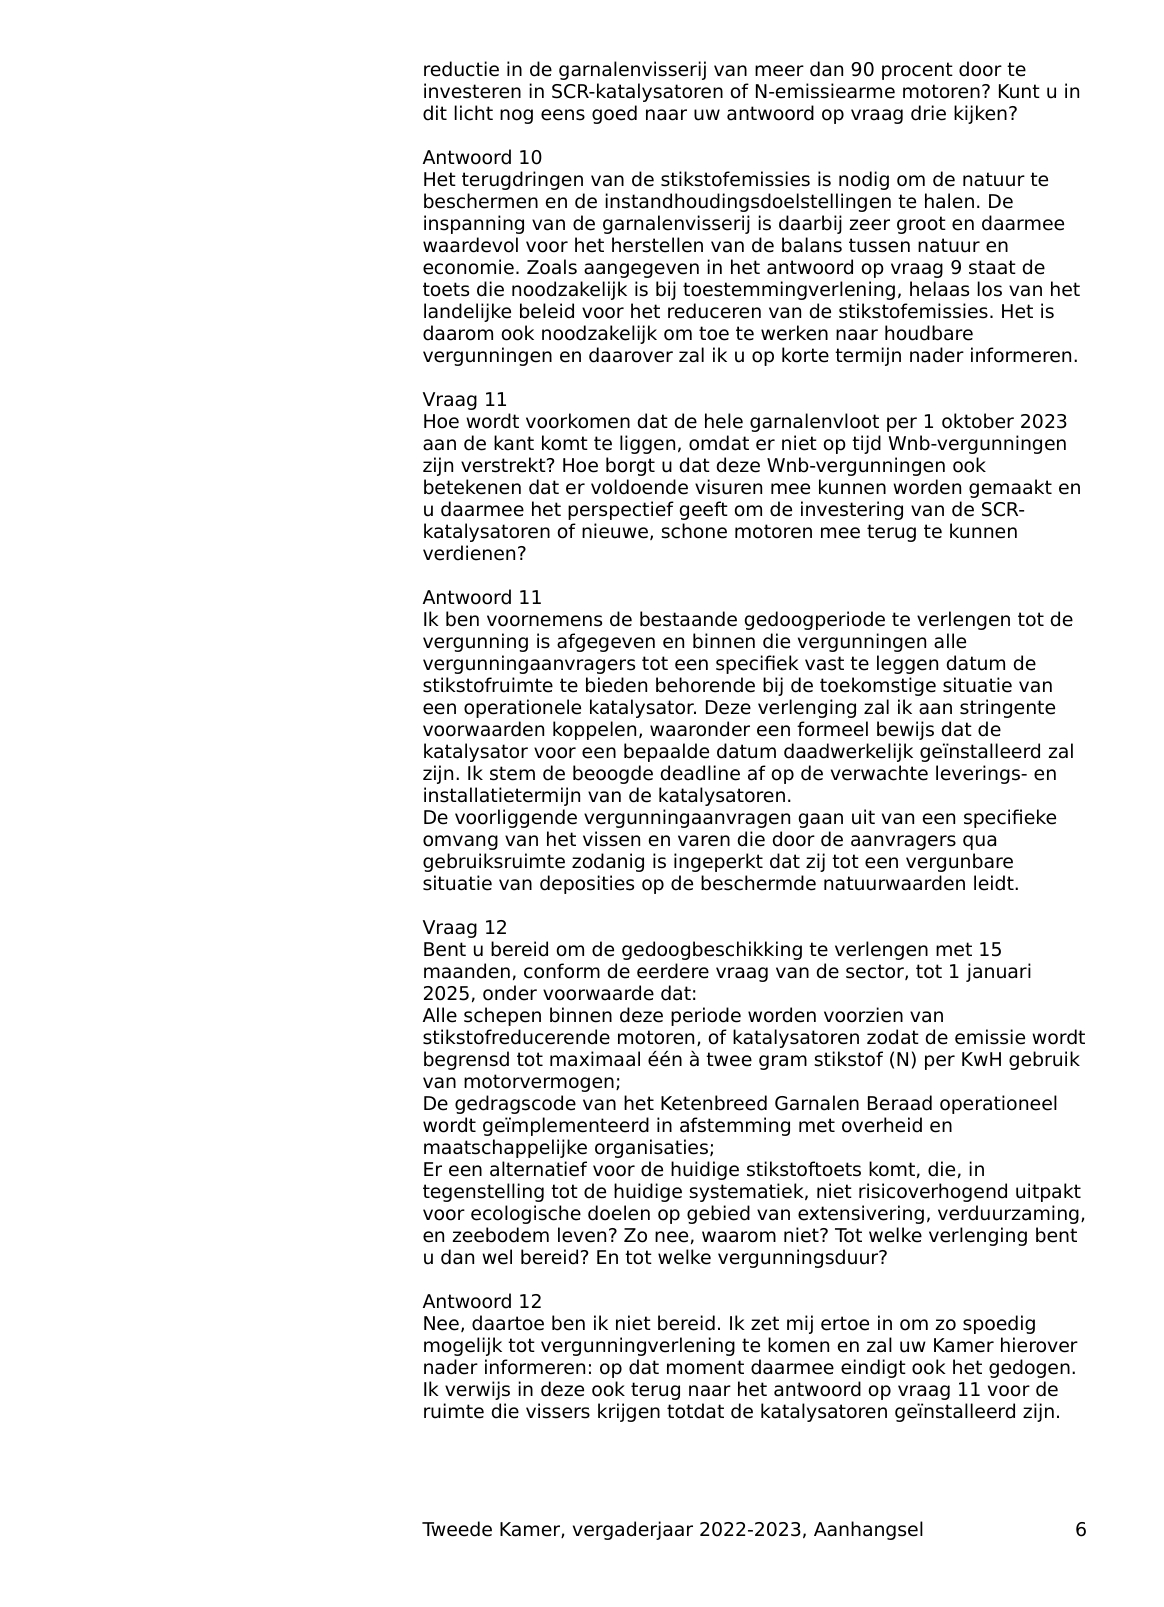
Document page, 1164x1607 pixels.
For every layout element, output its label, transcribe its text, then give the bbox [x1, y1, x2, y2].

text Vraag 12 [422, 917, 1087, 939]
text Ik ben voornemens de bestaande gedoogperiode te verlengen tot de vergunning is afgegeven en binnen die vergunningen alle vergunningaanvragers tot een specifiek vast te leggen datum de stikstofruimte te bieden behorende bij de toekomstige situatie van een operationele katalysator. Deze verlenging zal ik aan stringente voorwaarden koppelen, waaronder een formeel bewijs dat de katalysator voor een bepaalde datum daadwerkelijk geïnstalleerd zal zijn. Ik stem de beoogde deadline af op de verwachte leverings- en installatietermijn van de katalysatoren. [422, 609, 1087, 807]
text Er een alternatief voor de huidige stikstoftoets komt, die, in tegenstelling tot de huidige systematiek, niet risicoverhogend uitpakt voor ecologische doelen op gebied van extensivering, verduurzaming, en zeebodem leven? Zo nee, waarom niet? Tot welke verlenging bent u dan wel bereid? En tot welke vergunningsduur? [422, 1159, 1087, 1269]
text Antwoord 12 [422, 1291, 1087, 1313]
text Vraag 11 [422, 389, 1087, 411]
text Hoe wordt voorkomen dat de hele garnalenvloot per 1 oktober 2023 aan de kant komt te liggen, omdat er niet op tijd Wnb-vergunningen zijn verstrekt? Hoe borgt u dat deze Wnb-vergunningen ook betekenen dat er voldoende visuren mee kunnen worden gemaakt en u daarmee het perspectief geeft om de investering van de SCR-katalysatoren of nieuwe, schone motoren mee terug te kunnen verdienen? [422, 411, 1087, 565]
text Alle schepen binnen deze periode worden voorzien van stikstofreducerende motoren, of katalysatoren zodat de emissie wordt begrensd tot maximaal één à twee gram stikstof (N) per KwH gebruik van motorvermogen; [422, 1005, 1087, 1093]
text Bent u bereid om de gedoogbeschikking te verlengen met 15 maanden, conform de eerdere vraag van de sector, tot 1 januari 2025, onder voorwaarde dat: [422, 939, 1087, 1005]
text reductie in de garnalenvisserij van meer dan 90 procent door te investeren in SCR-katalysatoren of N-emissiearme motoren? Kunt u in dit licht nog eens goed naar uw antwoord op vraag drie kijken? [422, 59, 1087, 125]
text Antwoord 10 [422, 147, 1087, 169]
text Het terugdringen van de stikstofemissies is nodig om de natuur te beschermen en de instandhoudingsdoelstellingen te halen. De inspanning van de garnalenvisserij is daarbij zeer groot en daarmee waardevol voor het herstellen van de balans tussen natuur en economie. Zoals aangegeven in het antwoord op vraag 9 staat de toets die noodzakelijk is bij toestemmingverlening, helaas los van het landelijke beleid voor het reduceren van de stikstofemissies. Het is daarom ook noodzakelijk om toe te werken naar houdbare vergunningen en daarover zal ik u op korte termijn nader informeren. [422, 169, 1087, 367]
text Antwoord 11 [422, 587, 1087, 609]
text De voorliggende vergunningaanvragen gaan uit van een specifieke omvang van het vissen en varen die door de aanvragers qua gebruiksruimte zodanig is ingeperkt dat zij tot een vergunbare situatie van deposities op de beschermde natuurwaarden leidt. [422, 807, 1087, 895]
text De gedragscode van het Ketenbreed Garnalen Beraad operationeel wordt geïmplementeerd in afstemming met overheid en maatschappelijke organisaties; [422, 1093, 1087, 1159]
text Nee, daartoe ben ik niet bereid. Ik zet mij ertoe in om zo spoedig mogelijk tot vergunningverlening te komen en zal uw Kamer hierover nader informeren: op dat moment daarmee eindigt ook het gedogen. Ik verwijs in deze ook terug naar het antwoord op vraag 11 voor de ruimte die vissers krijgen totdat de katalysatoren geïnstalleerd zijn. [422, 1313, 1087, 1423]
